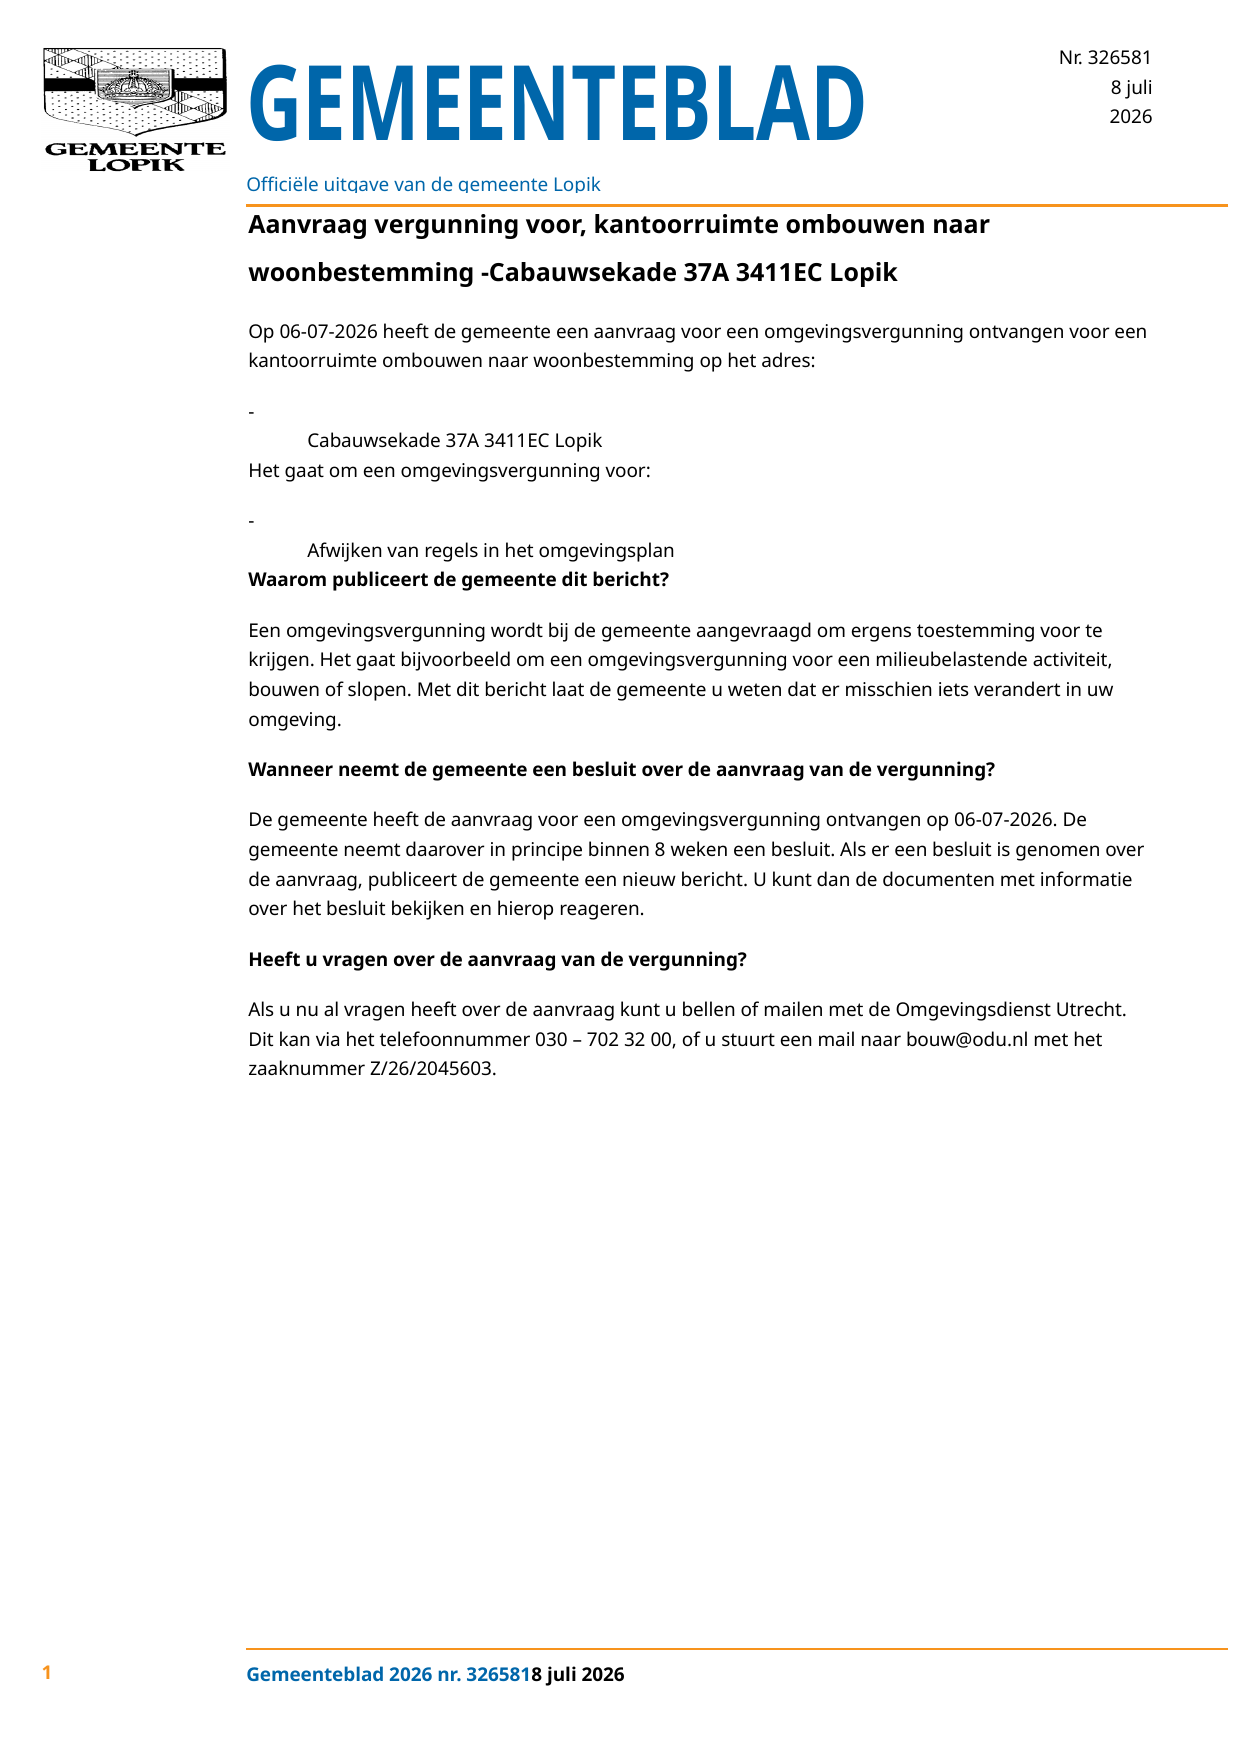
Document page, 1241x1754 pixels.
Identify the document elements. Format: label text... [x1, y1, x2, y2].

text Als u nu al vragen heeft over de aanvraag kunt u bellen of mailen met de Omgevingsdienst Utrecht. Dit kan via het telefoonnummer 030 – 702 32 00, of u stuurt een mail naar bouw@odu.nl met het zaaknummer Z/26/2045603. [248, 996, 1152, 1081]
text Waarom publiceert de gemeente dit bericht? [248, 567, 1152, 592]
picture [41, 47, 231, 172]
text Op 06-07-2026 heeft de gemeente een aanvraag voor een omgevingsvergunning ontvangen voor een kantoorruimte ombouwen naar woonbestemming op het adres: [248, 318, 1152, 373]
text Het gaat om een omgevingsvergunning voor: [248, 457, 1152, 483]
list Cabauwsekade 37A 3411EC Lopik [248, 427, 1152, 453]
text Een omgevingsvergunning wordt bij de gemeente aangevraagd om ergens toestemming voor te krijgen. Het gaat bijvoorbeeld om een omgevingsvergunning voor een milieubelastende activiteit, bouwen of slopen. Met dit bericht laat de gemeente u weten dat er misschien iets verandert in uw omgeving. [248, 617, 1152, 732]
text De gemeente heeft de aanvraag voor een omgevingsvergunning ontvangen op 06-07-2026. De gemeente neemt daarover in principe binnen 8 weken een besluit. Als er een besluit is genomen over de aanvraag, publiceert de gemeente een nieuw bericht. U kunt dan de documenten met informatie over het besluit bekijken en hierop reageren. [248, 807, 1152, 921]
text Heeft u vragen over de aanvraag van de vergunning? [248, 946, 1152, 972]
list Afwijken van regels in het omgevingsplan [248, 537, 1152, 563]
text Aanvraag vergunning voor, kantoorruimte ombouwen naar woonbestemming -Cabauwsekade 37A 3411EC Lopik [248, 207, 1152, 288]
text Wanneer neemt de gemeente een besluit over de aanvraag van de vergunning? [248, 756, 1152, 782]
